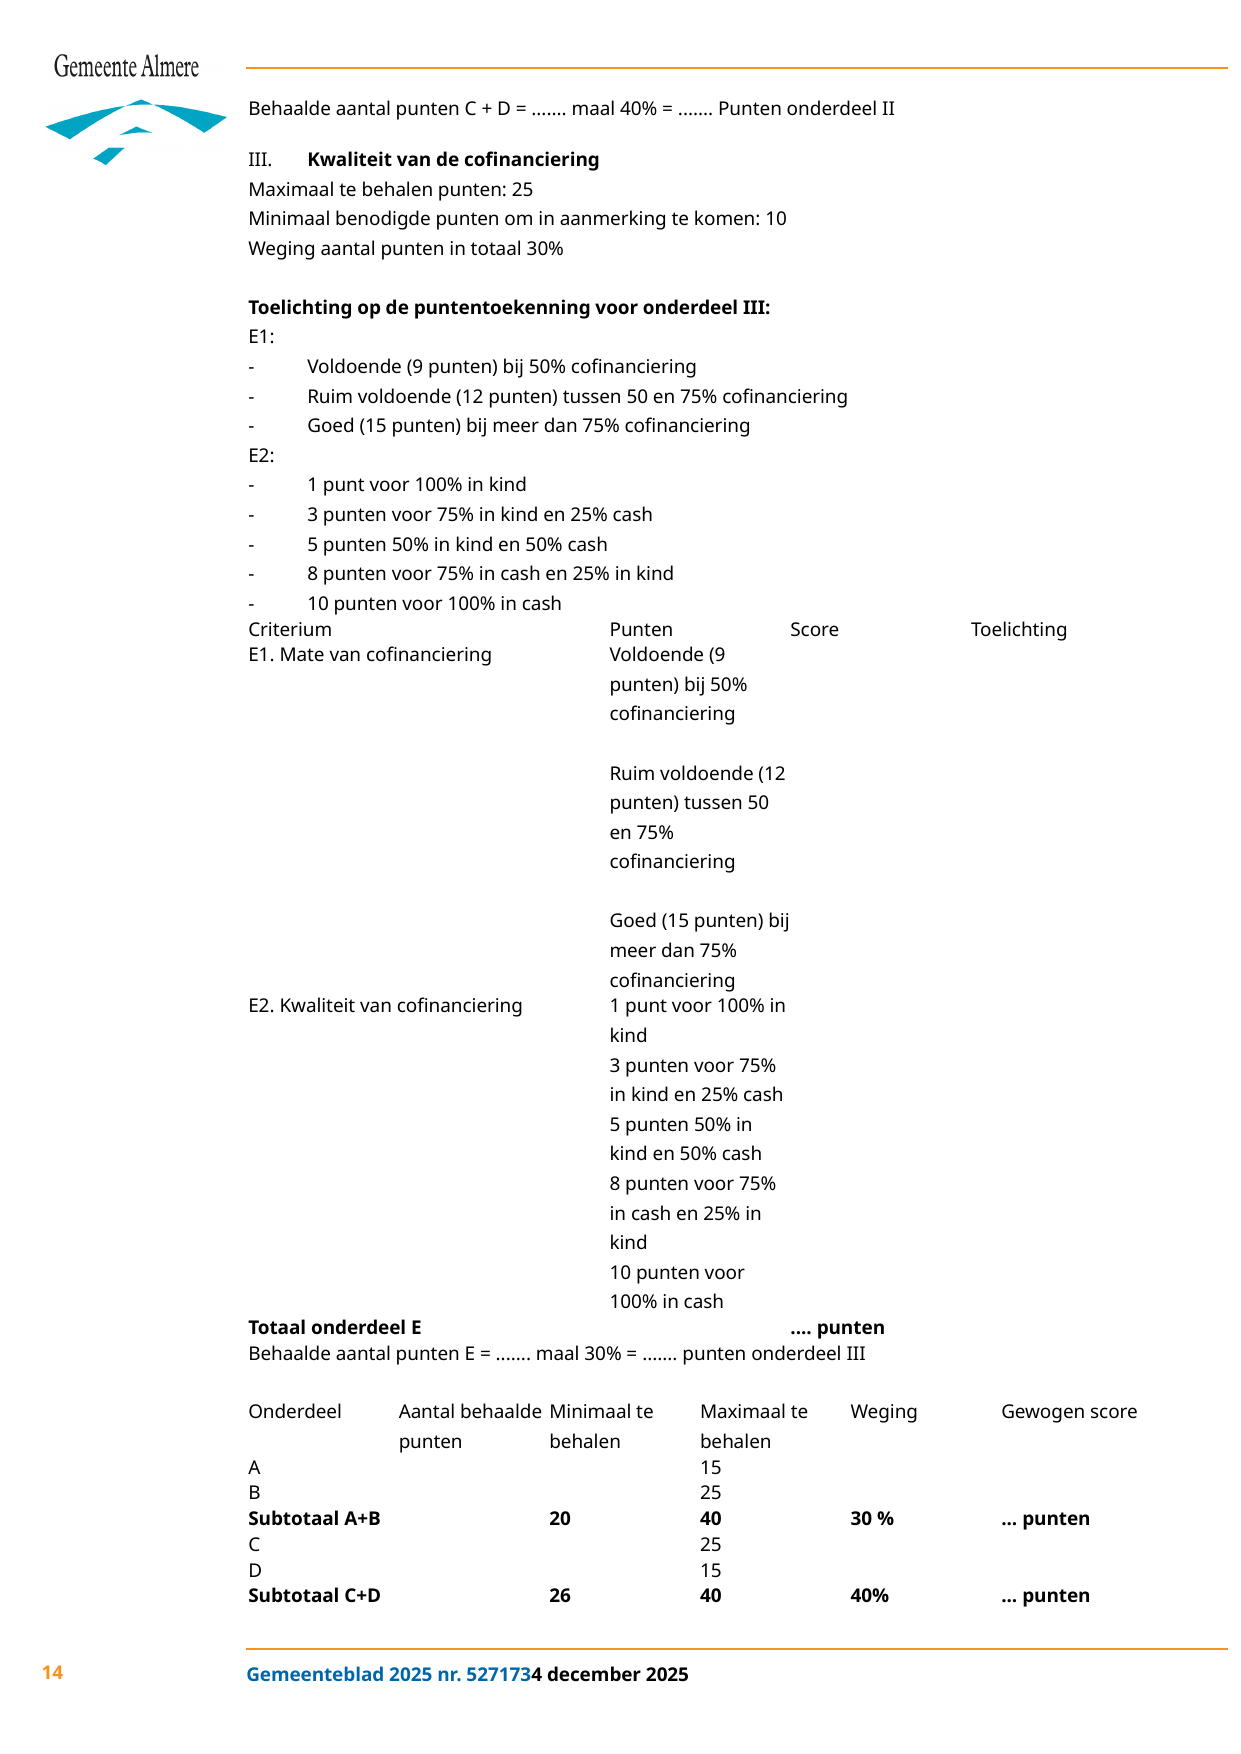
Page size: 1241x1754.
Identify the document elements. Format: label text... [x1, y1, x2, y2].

table_cell [549, 1557, 700, 1582]
table_cell C [248, 1531, 398, 1557]
table_cell .... punten [790, 1314, 1152, 1340]
table_cell D [248, 1557, 398, 1582]
table_cell [790, 641, 971, 993]
table_cell [399, 1480, 549, 1505]
table_cell [248, 121, 1152, 146]
table_cell [971, 993, 1152, 1314]
table_cell [790, 993, 971, 1314]
table_cell Totaal onderdeel E [248, 1314, 790, 1340]
table_cell Punten [609, 616, 790, 641]
table_cell 26 [549, 1583, 700, 1608]
table_header Onderdeel [248, 1399, 398, 1454]
table_cell [1001, 1454, 1152, 1479]
table_cell 1 punt voor 100% in kind 3 punten voor 75% in kind en 25% cash 5 punten 50% in kind en 50% cash 8 punten voor 75% in cash en 25% in kind 10 punten voor 100% in cash [609, 993, 790, 1314]
table_cell [1001, 1480, 1152, 1505]
table_cell [399, 1454, 549, 1479]
table_cell A [248, 1454, 398, 1479]
table_cell B [248, 1480, 398, 1505]
table_cell [850, 1480, 1001, 1505]
table_cell [1001, 1531, 1152, 1557]
table_cell 20 [549, 1505, 700, 1531]
table_cell [850, 1531, 1001, 1557]
table_cell 15 [700, 1454, 850, 1479]
table_cell ... punten [1001, 1505, 1152, 1531]
table_cell [549, 1480, 700, 1505]
table_cell Behaalde aantal punten C + D = ....... maal 40% = ....... Punten onderdeel II [248, 95, 1152, 121]
table_cell 40% [850, 1583, 1001, 1608]
table_cell ... punten [1001, 1583, 1152, 1608]
table_cell [399, 1557, 549, 1582]
table_cell 25 [700, 1531, 850, 1557]
table_cell [971, 641, 1152, 993]
table_cell E2. Kwaliteit van cofinanciering [248, 993, 609, 1314]
table_header Weging [850, 1399, 1001, 1454]
table_cell Criterium [248, 616, 609, 641]
table_cell 30 % [850, 1505, 1001, 1531]
table_cell [850, 1454, 1001, 1479]
table_cell 25 [700, 1480, 850, 1505]
table_cell Subtotaal C+D [248, 1583, 398, 1608]
table_cell Kwaliteit van de cofinanciering Maximaal te behalen punten: 25 Minimaal benodigde punten om in aanmerking te komen: 10 Weging aantal punten in totaal 30% Toelichting op de puntentoekenning voor onderdeel III: E1: Voldoende (9 punten) bij 50% cofinanciering Ruim voldoende (12 punten) tussen 50 en 75% cofinanciering Goed (15 punten) bij meer dan 75% cofinanciering E2: 1 punt voor 100% in kind 3 punten voor 75% in kind en 25% cash 5 punten 50% in kind en 50% cash 8 punten voor 75% in cash en 25% in kind 10 punten voor 100% in cash [248, 146, 1152, 616]
table_cell Score [790, 616, 971, 641]
table_header Gewogen score [1001, 1399, 1152, 1454]
table_cell [549, 1454, 700, 1479]
table_header Maximaal te behalen [700, 1399, 850, 1454]
table_cell [399, 1505, 549, 1531]
table_cell [399, 1531, 549, 1557]
table_cell [850, 1557, 1001, 1582]
table_header Minimaal te behalen [549, 1399, 700, 1454]
table_cell E1. Mate van cofinanciering [248, 641, 609, 993]
table_cell [399, 1583, 549, 1608]
table_cell 40 [700, 1583, 850, 1608]
table_cell 15 [700, 1557, 850, 1582]
table_cell Voldoende (9 punten) bij 50% cofinanciering Ruim voldoende (12 punten) tussen 50 en 75% cofinanciering Goed (15 punten) bij meer dan 75% cofinanciering [609, 641, 790, 993]
picture [41, 47, 231, 172]
table_header Aantal behaalde punten [399, 1399, 549, 1454]
table_cell Behaalde aantal punten E = ....... maal 30% = ....... punten onderdeel III [248, 1340, 1152, 1366]
table_cell Toelichting [971, 616, 1152, 641]
table_cell Subtotaal A+B [248, 1505, 398, 1531]
table_cell 40 [700, 1505, 850, 1531]
table_cell [1001, 1557, 1152, 1582]
table_cell [549, 1531, 700, 1557]
